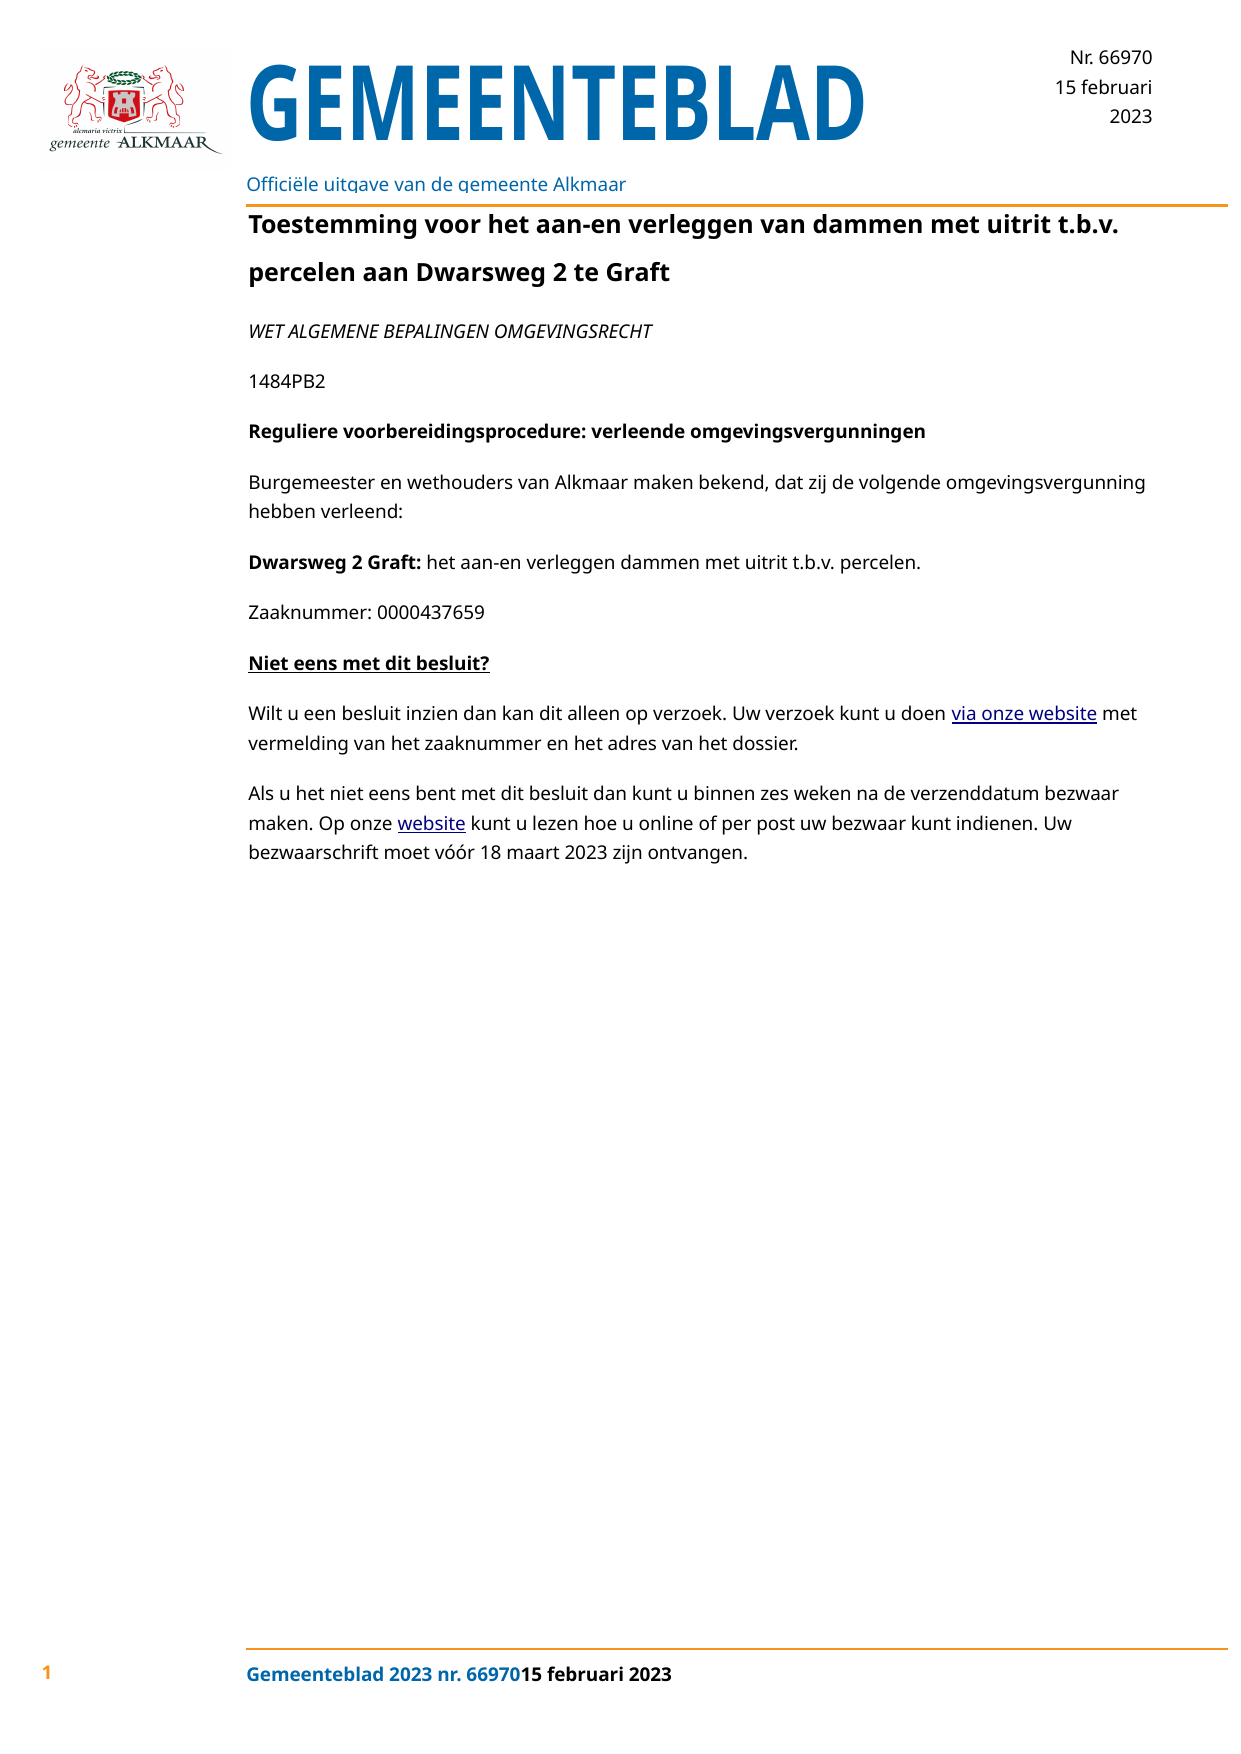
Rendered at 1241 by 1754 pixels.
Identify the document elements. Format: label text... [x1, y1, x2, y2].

text Zaaknummer: 0000437659 [248, 599, 1152, 625]
text Burgemeester en wethouders van Alkmaar maken bekend, dat zij de volgende omgevingsvergunning hebben verleend: [248, 469, 1152, 524]
text Wilt u een besluit inzien dan kan dit alleen op verzoek. Uw verzoek kunt u doen via onze website met vermelding van het zaaknummer en het adres van het dossier. [248, 700, 1152, 756]
text Als u het niet eens bent met dit besluit dan kunt u binnen zes weken na de verzenddatum bezwaar maken. Op onze website kunt u lezen hoe u online of per post uw bezwaar kunt indienen. Uw bezwaarschrift moet vóór 18 maart 2023 zijn ontvangen. [248, 780, 1152, 865]
text Toestemming voor het aan-en verleggen van dammen met uitrit t.b.v. percelen aan Dwarsweg 2 te Graft [248, 207, 1152, 288]
text 1484PB2 [248, 368, 1152, 394]
text Reguliere voorbereidingsprocedure: verleende omgevingsvergunningen [248, 419, 1152, 444]
text Dwarsweg 2 Graft: het aan-en verleggen dammen met uitrit t.b.v. percelen. [248, 549, 1152, 575]
picture [41, 47, 231, 172]
text Niet eens met dit besluit? [248, 650, 1152, 676]
text WET ALGEMENE BEPALINGEN OMGEVINGSRECHT [248, 318, 1152, 344]
